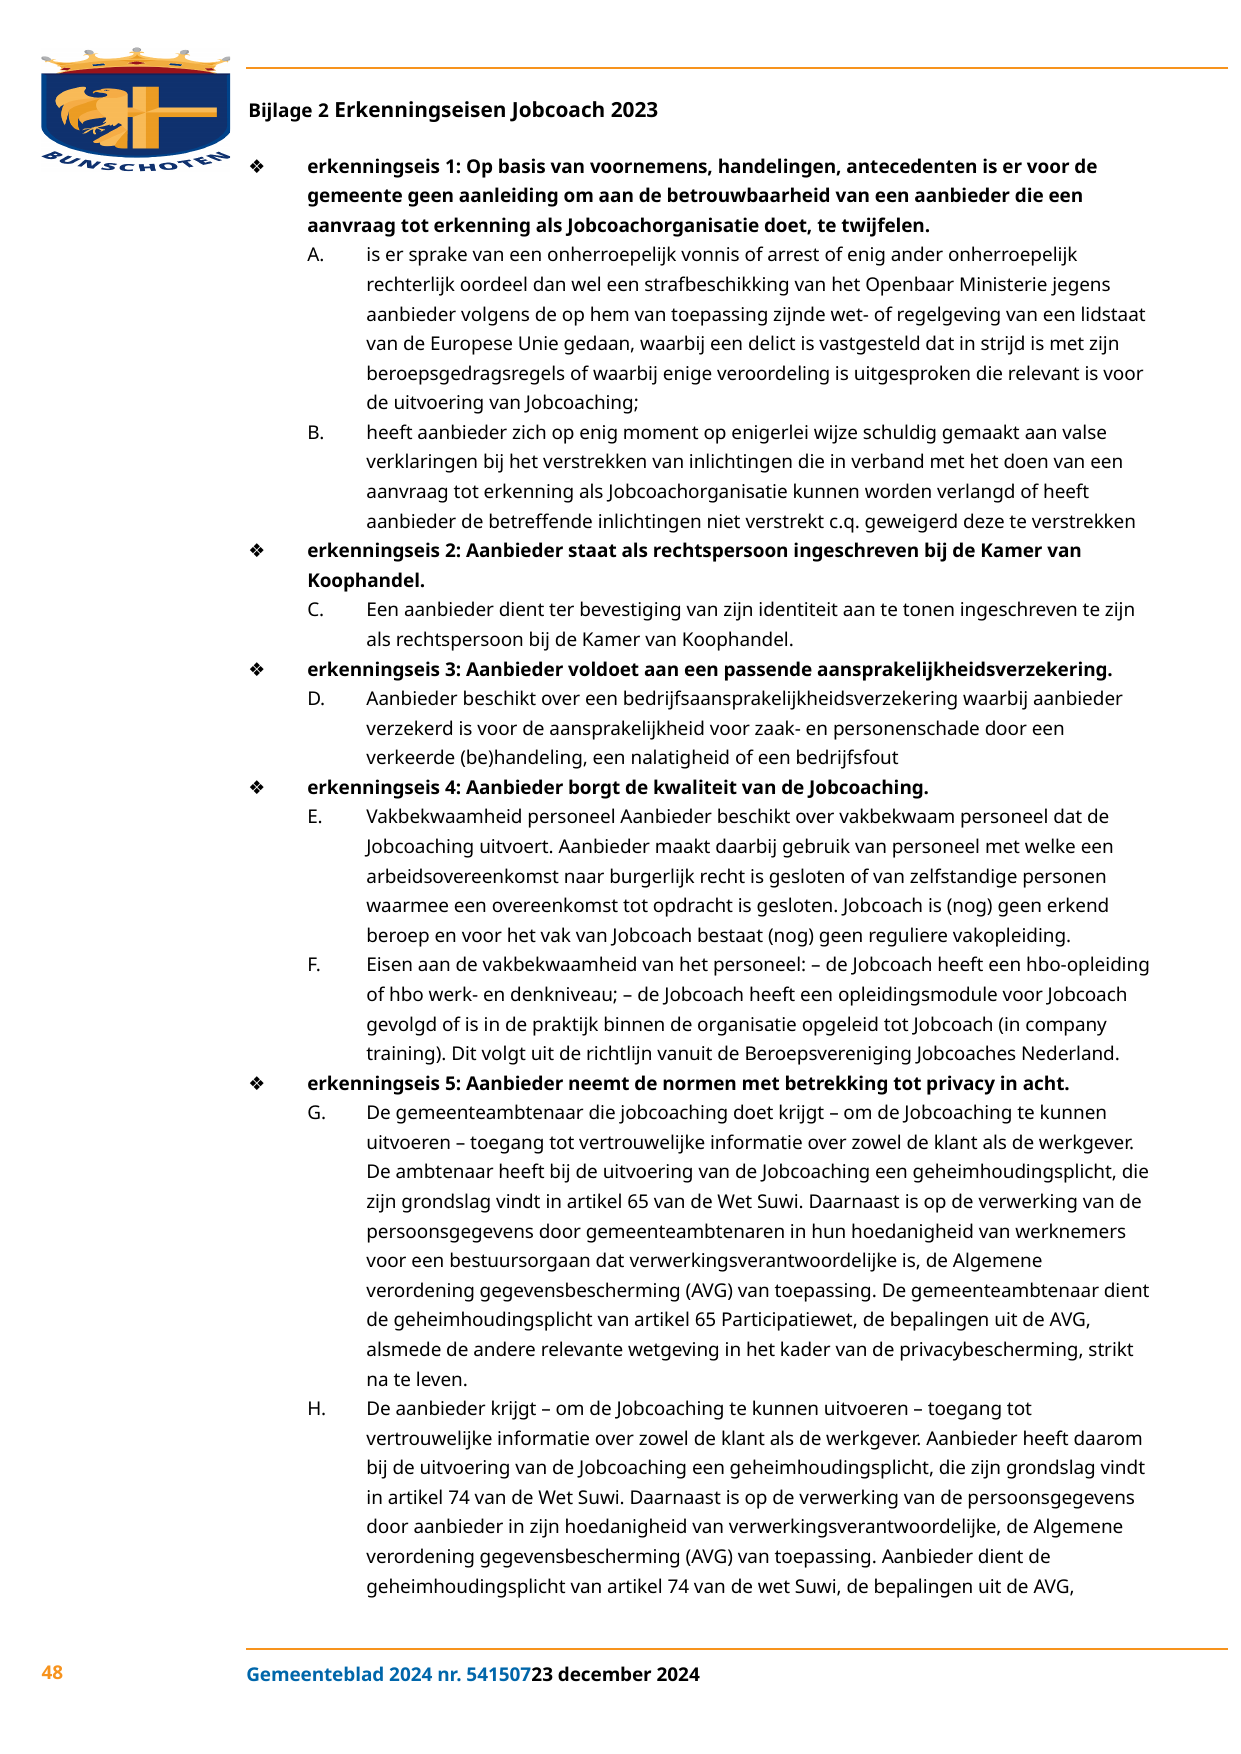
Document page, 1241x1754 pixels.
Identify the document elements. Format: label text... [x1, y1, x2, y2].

list erkenningseis 4: Aanbieder borgt de kwaliteit van de Jobcoaching. [248, 774, 1152, 800]
picture [41, 47, 231, 172]
list Eisen aan de vakbekwaamheid van het personeel: – de Jobcoach heeft een hbo-opleiding of hbo werk- en denkniveau; – de Jobcoach heeft een opleidingsmodule voor Jobcoach gevolgd of is in de praktijk binnen de organisatie opgeleid tot Jobcoach (in company training). Dit volgt uit de richtlijn vanuit de Beroepsvereniging Jobcoaches Nederland. [307, 952, 1152, 1066]
list Vakbekwaamheid personeel Aanbieder beschikt over vakbekwaam personeel dat de Jobcoaching uitvoert. Aanbieder maakt daarbij gebruik van personeel met welke een arbeidsovereenkomst naar burgerlijk recht is gesloten of van zelfstandige personen waarmee een overeenkomst tot opdracht is gesloten. Jobcoach is (nog) geen erkend beroep en voor het vak van Jobcoach bestaat (nog) geen reguliere vakopleiding. [307, 804, 1152, 948]
list erkenningseis 5: Aanbieder neemt de normen met betrekking tot privacy in acht. [248, 1070, 1152, 1096]
list De gemeenteambtenaar die jobcoaching doet krijgt – om de Jobcoaching te kunnen uitvoeren – toegang tot vertrouwelijke informatie over zowel de klant als de werkgever. De ambtenaar heeft bij de uitvoering van de Jobcoaching een geheimhoudingsplicht, die zijn grondslag vindt in artikel 65 van de Wet Suwi. Daarnaast is op de verwerking van de persoonsgegevens door gemeenteambtenaren in hun hoedanigheid van werknemers voor een bestuursorgaan dat verwerkingsverantwoordelijke is, de Algemene verordening gegevensbescherming (AVG) van toepassing. De gemeenteambtenaar dient de geheimhoudingsplicht van artikel 65 Participatiewet, de bepalingen uit de AVG, alsmede de andere relevante wetgeving in het kader van de privacybescherming, strikt na te leven. [307, 1099, 1152, 1392]
text Bijlage 2 Erkenningseisen Jobcoach 2023 [248, 95, 1152, 123]
list erkenningseis 3: Aanbieder voldoet aan een passende aansprakelijkheidsverzekering. [248, 656, 1152, 682]
list Aanbieder beschikt over een bedrijfsaansprakelijkheidsverzekering waarbij aanbieder verzekerd is voor de aansprakelijkheid voor zaak- en personenschade door een verkeerde (be)handeling, een nalatigheid of een bedrijfsfout [307, 685, 1152, 770]
list Een aanbieder dient ter bevestiging van zijn identiteit aan te tonen ingeschreven te zijn als rechtspersoon bij de Kamer van Koophandel. [307, 597, 1152, 652]
list De aanbieder krijgt – om de Jobcoaching te kunnen uitvoeren – toegang tot vertrouwelijke informatie over zowel de klant als de werkgever. Aanbieder heeft daarom bij de uitvoering van de Jobcoaching een geheimhoudingsplicht, die zijn grondslag vindt in artikel 74 van de Wet Suwi. Daarnaast is op de verwerking van de persoonsgegevens door aanbieder in zijn hoedanigheid van verwerkingsverantwoordelijke, de Algemene verordening gegevensbescherming (AVG) van toepassing. Aanbieder dient de geheimhoudingsplicht van artikel 74 van de wet Suwi, de bepalingen uit de AVG, [307, 1395, 1152, 1599]
list erkenningseis 1: Op basis van voornemens, handelingen, antecedenten is er voor de gemeente geen aanleiding om aan de betrouwbaarheid van een aanbieder die een aanvraag tot erkenning als Jobcoachorganisatie doet, te twijfelen. [248, 153, 1152, 238]
list erkenningseis 2: Aanbieder staat als rechtspersoon ingeschreven bij de Kamer van Koophandel. [248, 537, 1152, 593]
list is er sprake van een onherroepelijk vonnis of arrest of enig ander onherroepelijk rechterlijk oordeel dan wel een strafbeschikking van het Openbaar Ministerie jegens aanbieder volgens de op hem van toepassing zijnde wet- of regelgeving van een lidstaat van de Europese Unie gedaan, waarbij een delict is vastgesteld dat in strijd is met zijn beroepsgedragsregels of waarbij enige veroordeling is uitgesproken die relevant is voor de uitvoering van Jobcoaching; [307, 242, 1152, 415]
list heeft aanbieder zich op enig moment op enigerlei wijze schuldig gemaakt aan valse verklaringen bij het verstrekken van inlichtingen die in verband met het doen van een aanvraag tot erkenning als Jobcoachorganisatie kunnen worden verlangd of heeft aanbieder de betreffende inlichtingen niet verstrekt c.q. geweigerd deze te verstrekken [307, 419, 1152, 534]
